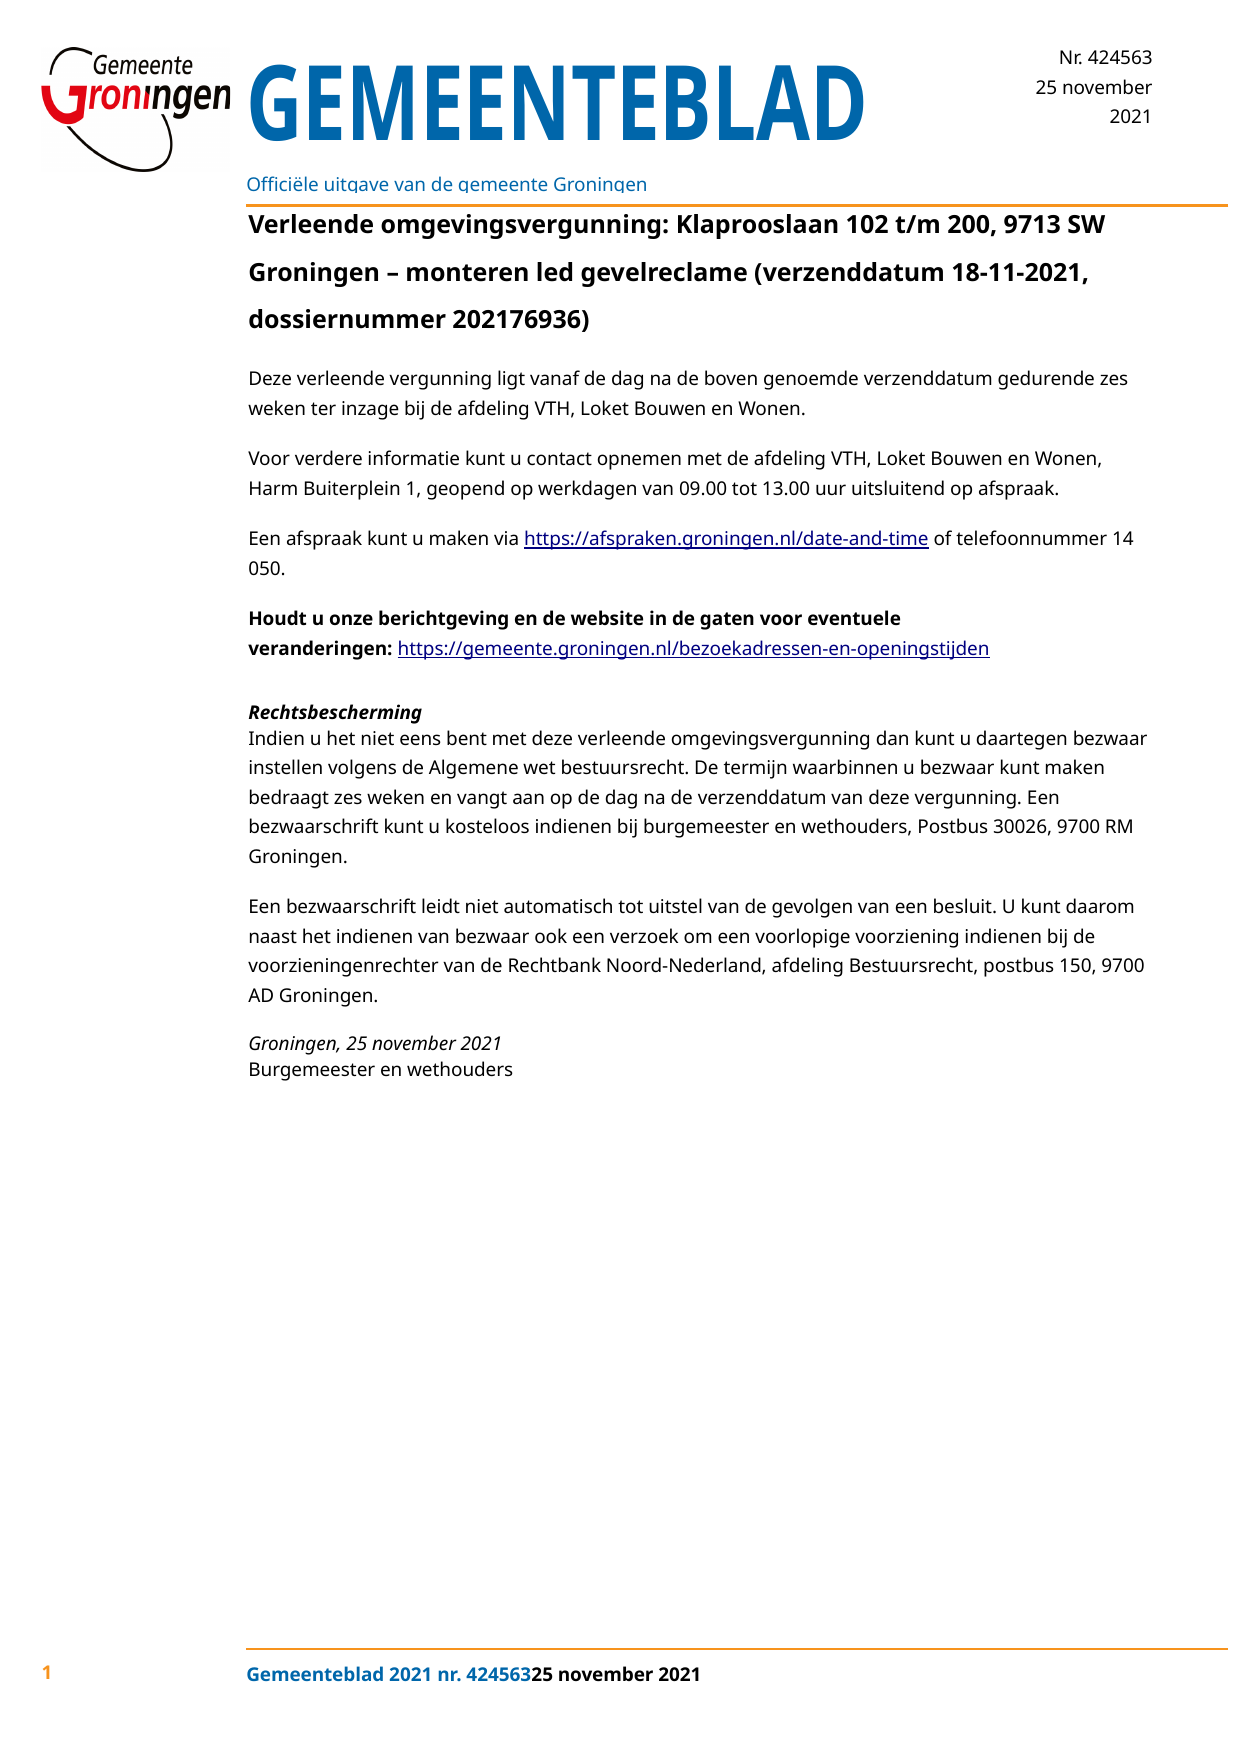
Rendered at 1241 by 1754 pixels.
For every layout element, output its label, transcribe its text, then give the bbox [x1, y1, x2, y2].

text Indien u het niet eens bent met deze verleende omgevingsvergunning dan kunt u daartegen bezwaar instellen volgens de Algemene wet bestuursrecht. De termijn waarbinnen u bezwaar kunt maken bedraagt zes weken en vangt aan op de dag na de verzenddatum van deze vergunning. Een bezwaarschrift kunt u kosteloos indienen bij burgemeester en wethouders, Postbus 30026, 9700 RM Groningen. [248, 725, 1152, 869]
text Houdt u onze berichtgeving en de website in de gaten voor eventuele veranderingen: https://gemeente.groningen.nl/bezoekadressen-en-openingstijden [248, 606, 1152, 661]
text Rechtsbescherming [248, 699, 1152, 725]
picture [41, 47, 231, 172]
text Verleende omgevingsvergunning: Klaprooslaan 102 t/m 200, 9713 SW Groningen – monteren led gevelreclame (verzenddatum 18-11-2021, dossiernummer 202176936) [248, 207, 1152, 336]
text Burgemeester en wethouders [248, 1056, 1152, 1082]
text Deze verleende vergunning ligt vanaf de dag na de boven genoemde verzenddatum gedurende zes weken ter inzage bij de afdeling VTH, Loket Bouwen en Wonen. [248, 366, 1152, 421]
text Een afspraak kunt u maken via https://afspraken.groningen.nl/date-and-time of telefoonnummer 14 050. [248, 526, 1152, 581]
text Een bezwaarschrift leidt niet automatisch tot uitstel van de gevolgen van een besluit. U kunt daarom naast het indienen van bezwaar ook een verzoek om een voorlopige voorziening indienen bij de voorzieningenrechter van de Rechtbank Noord-Nederland, afdeling Bestuursrecht, postbus 150, 9700 AD Groningen. [248, 893, 1152, 1008]
text Voor verdere informatie kunt u contact opnemen met de afdeling VTH, Loket Bouwen en Wonen, Harm Buiterplein 1, geopend op werkdagen van 09.00 tot 13.00 uur uitsluitend op afspraak. [248, 446, 1152, 501]
text Groningen, 25 november 2021 [248, 1030, 1152, 1056]
